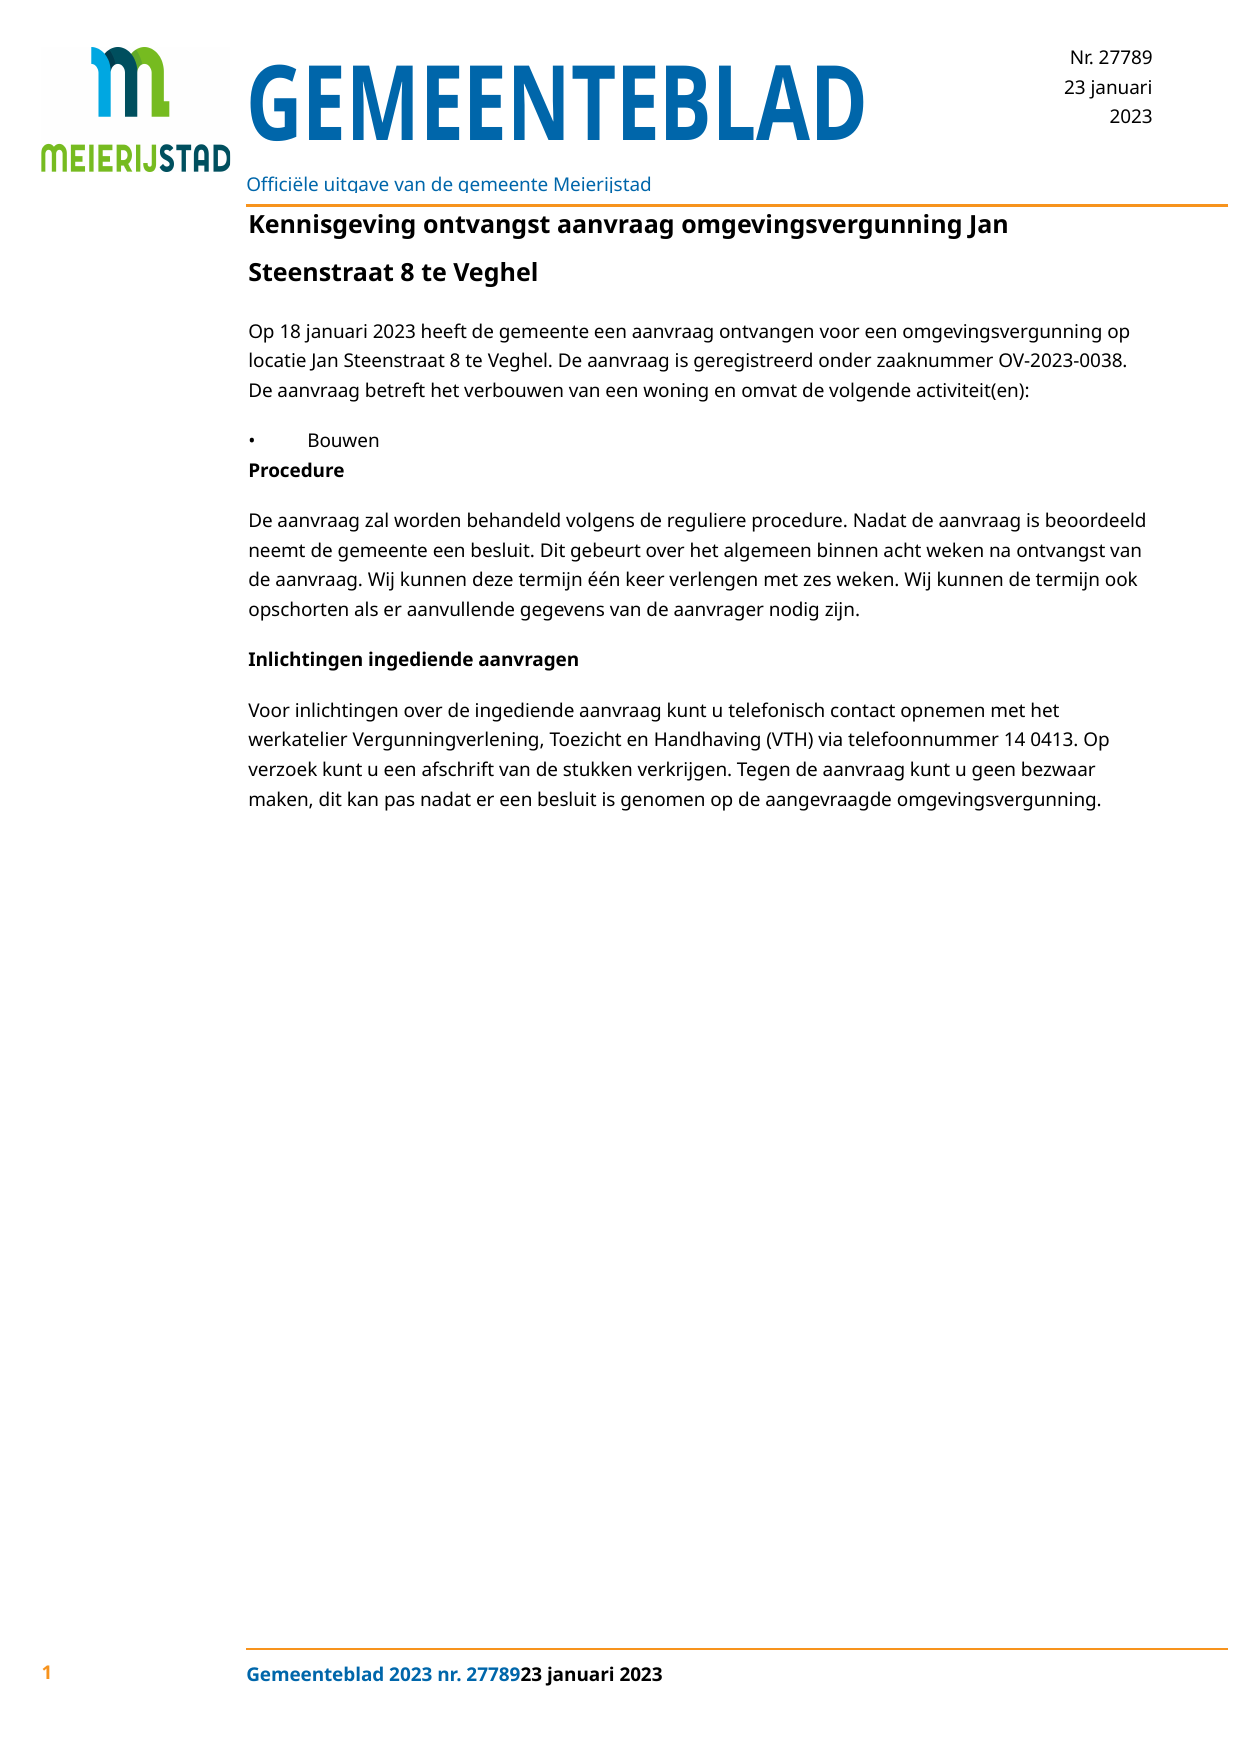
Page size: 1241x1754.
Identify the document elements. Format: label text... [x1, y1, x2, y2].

picture [41, 47, 231, 172]
text Procedure [248, 457, 1152, 483]
text Op 18 januari 2023 heeft de gemeente een aanvraag ontvangen voor een omgevingsvergunning op locatie Jan Steenstraat 8 te Veghel. De aanvraag is geregistreerd onder zaaknummer OV-2023-0038. De aanvraag betreft het verbouwen van een woning en omvat de volgende activiteit(en): [248, 318, 1152, 403]
text De aanvraag zal worden behandeld volgens de reguliere procedure. Nadat de aanvraag is beoordeeld neemt de gemeente een besluit. Dit gebeurt over het algemeen binnen acht weken na ontvangst van de aanvraag. Wij kunnen deze termijn één keer verlengen met zes weken. Wij kunnen de termijn ook opschorten als er aanvullende gegevens van de aanvrager nodig zijn. [248, 507, 1152, 622]
text Voor inlichtingen over de ingediende aanvraag kunt u telefonisch contact opnemen met het werkatelier Vergunningverlening, Toezicht en Handhaving (VTH) via telefoonnummer 14 0413. Op verzoek kunt u een afschrift van de stukken verkrijgen. Tegen de aanvraag kunt u geen bezwaar maken, dit kan pas nadat er een besluit is genomen op de aangevraagde omgevingsvergunning. [248, 697, 1152, 812]
text Inlichtingen ingediende aanvragen [248, 647, 1152, 672]
list Bouwen [248, 427, 1152, 453]
text Kennisgeving ontvangst aanvraag omgevingsvergunning Jan Steenstraat 8 te Veghel [248, 207, 1152, 288]
